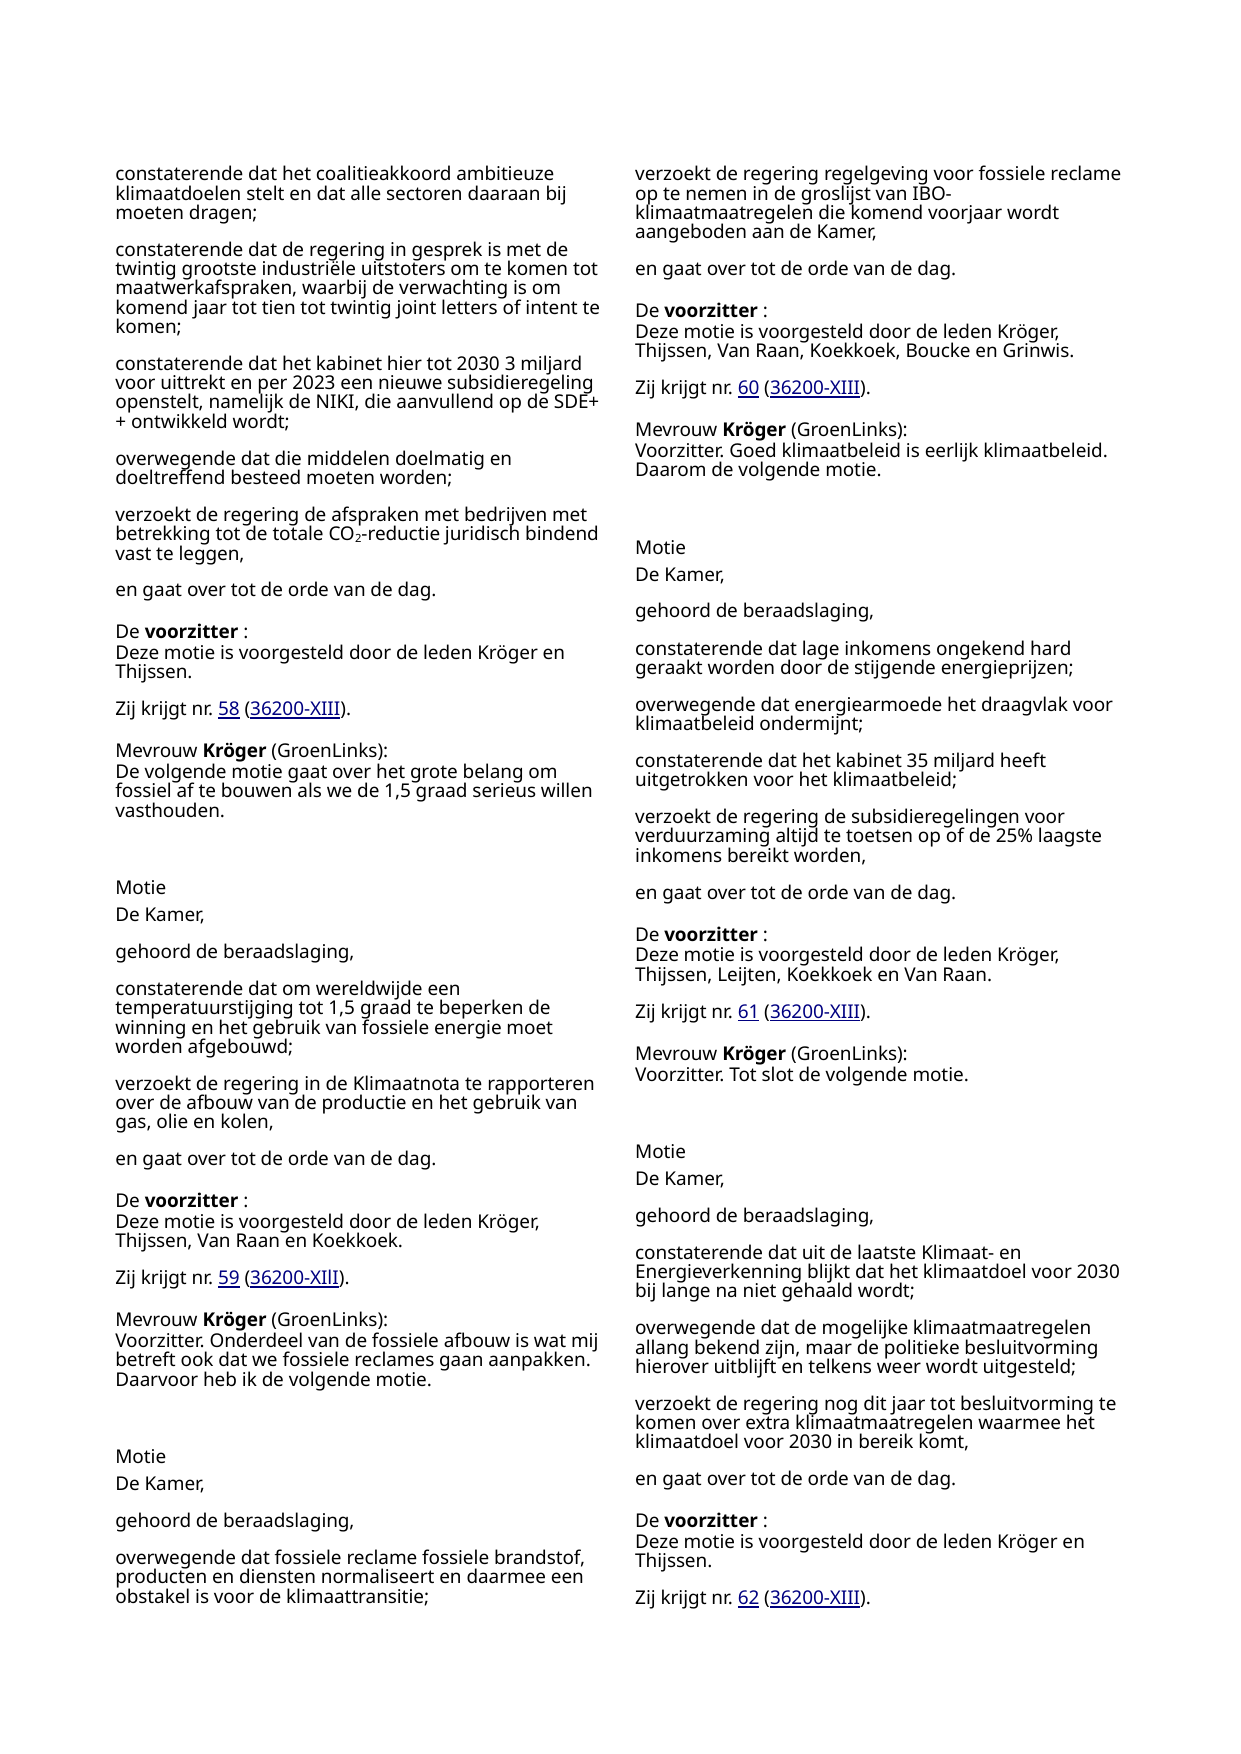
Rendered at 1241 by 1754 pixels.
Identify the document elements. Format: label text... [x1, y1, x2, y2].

text Deze motie is voorgesteld door de leden Kröger en Thijssen. [115, 644, 605, 683]
text verzoekt de regering regelgeving voor fossiele reclame op te nemen in de groslijst van IBO-klimaatmaatregelen die komend voorjaar wordt aangeboden aan de Kamer, [635, 165, 1125, 242]
text De Kamer, [115, 1475, 605, 1494]
text Zij krijgt nr. 62 (36200-XIII). [635, 1589, 1125, 1609]
text Mevrouw Kröger (GroenLinks): [635, 1040, 1125, 1066]
text Motie [635, 534, 1125, 559]
text De volgende motie gaat over het grote belang om fossiel af te bouwen als we de 1,5 graad serieus willen vasthouden. [115, 763, 605, 821]
text Zij krijgt nr. 59 (36200-XIlI). [115, 1269, 605, 1289]
text De Kamer, [115, 906, 605, 925]
text Deze motie is voorgesteld door de leden Kröger, Thijssen, Van Raan en Koekkoek. [115, 1213, 605, 1252]
text De Kamer, [635, 1170, 1125, 1189]
text De voorzitter : [635, 297, 1125, 323]
text en gaat over tot de orde van de dag. [635, 1470, 1125, 1490]
text constaterende dat het coalitieakkoord ambitieuze klimaatdoelen stelt en dat alle sectoren daaraan bij moeten dragen; [115, 165, 605, 223]
text Deze motie is voorgesteld door de leden Kröger en Thijssen. [635, 1533, 1125, 1572]
text overwegende dat energiearmoede het draagvlak voor klimaatbeleid ondermijnt; [635, 696, 1125, 734]
text constaterende dat de regering in gesprek is met de twintig grootste industriële uitstoters om te komen tot maatwerkafspraken, waarbij de verwachting is om komend jaar tot tien tot twintig joint letters of intent te komen; [115, 241, 605, 337]
text De Kamer, [635, 566, 1125, 585]
text Motie [635, 1138, 1125, 1164]
text Voorzitter. Tot slot de volgende motie. [635, 1066, 1125, 1085]
text De voorzitter : [115, 618, 605, 644]
text Motie [115, 1443, 605, 1469]
text Zij krijgt nr. 61 (36200-XIII). [635, 1003, 1125, 1022]
text overwegende dat die middelen doelmatig en doeltreffend besteed moeten worden; [115, 450, 605, 488]
text en gaat over tot de orde van de dag. [115, 581, 605, 601]
text en gaat over tot de orde van de dag. [635, 884, 1125, 903]
text Motie [115, 874, 605, 900]
text Voorzitter. Onderdeel van de fossiele afbouw is wat mij betreft ook dat we fossiele reclames gaan aanpakken. Daarvoor heb ik de volgende motie. [115, 1332, 605, 1390]
text en gaat over tot de orde van de dag. [635, 260, 1125, 279]
text gehoord de beraadslaging, [635, 1207, 1125, 1226]
text Mevrouw Kröger (GroenLinks): [635, 416, 1125, 442]
text constaterende dat uit de laatste Klimaat- en Energieverkenning blijkt dat het klimaatdoel voor 2030 bij lange na niet gehaald wordt; [635, 1244, 1125, 1302]
text Zij krijgt nr. 58 (36200-XIII). [115, 700, 605, 720]
text en gaat over tot de orde van de dag. [115, 1150, 605, 1170]
text Zij krijgt nr. 60 (36200-XIII). [635, 379, 1125, 398]
text gehoord de beraadslaging, [635, 602, 1125, 622]
text De voorzitter : [635, 921, 1125, 946]
text constaterende dat om wereldwijde een temperatuurstijging tot 1,5 graad te beperken de winning en het gebruik van fossiele energie moet worden afgebouwd; [115, 980, 605, 1057]
text verzoekt de regering nog dit jaar tot besluitvorming te komen over extra klimaatmaatregelen waarmee het klimaatdoel voor 2030 in bereik komt, [635, 1395, 1125, 1453]
text gehoord de beraadslaging, [115, 1512, 605, 1531]
text constaterende dat lage inkomens ongekend hard geraakt worden door de stijgende energieprijzen; [635, 639, 1125, 678]
text Mevrouw Kröger (GroenLinks): [115, 1306, 605, 1332]
text overwegende dat de mogelijke klimaatmaatregelen allang bekend zijn, maar de politieke besluitvorming hierover uitblijft en telkens weer wordt uitgesteld; [635, 1319, 1125, 1377]
text gehoord de beraadslaging, [115, 943, 605, 962]
text De voorzitter : [635, 1507, 1125, 1533]
text Deze motie is voorgesteld door de leden Kröger, Thijssen, Van Raan, Koekkoek, Boucke en Grinwis. [635, 323, 1125, 361]
text Mevrouw Kröger (GroenLinks): [115, 737, 605, 763]
text verzoekt de regering de afspraken met bedrijven met betrekking tot de totale CO2-reductie juridisch bindend vast te leggen, [115, 506, 605, 564]
text verzoekt de regering de subsidieregelingen voor verduurzaming altijd te toetsen op of de 25% laagste inkomens bereikt worden, [635, 808, 1125, 866]
text Deze motie is voorgesteld door de leden Kröger, Thijssen, Leijten, Koekkoek en Van Raan. [635, 946, 1125, 985]
text De voorzitter : [115, 1187, 605, 1213]
text overwegende dat fossiele reclame fossiele brandstof, producten en diensten normaliseert en daarmee een obstakel is voor de klimaattransitie; [115, 1549, 605, 1607]
text constaterende dat het kabinet hier tot 2030 3 miljard voor uittrekt en per 2023 een nieuwe subsidieregeling openstelt, namelijk de NIKI, die aanvullend op de SDE++ ontwikkeld wordt; [115, 355, 605, 432]
text constaterende dat het kabinet 35 miljard heeft uitgetrokken voor het klimaatbeleid; [635, 752, 1125, 791]
text verzoekt de regering in de Klimaatnota te rapporteren over de afbouw van de productie en het gebruik van gas, olie en kolen, [115, 1075, 605, 1133]
text Voorzitter. Goed klimaatbeleid is eerlijk klimaatbeleid. Daarom de volgende motie. [635, 442, 1125, 480]
